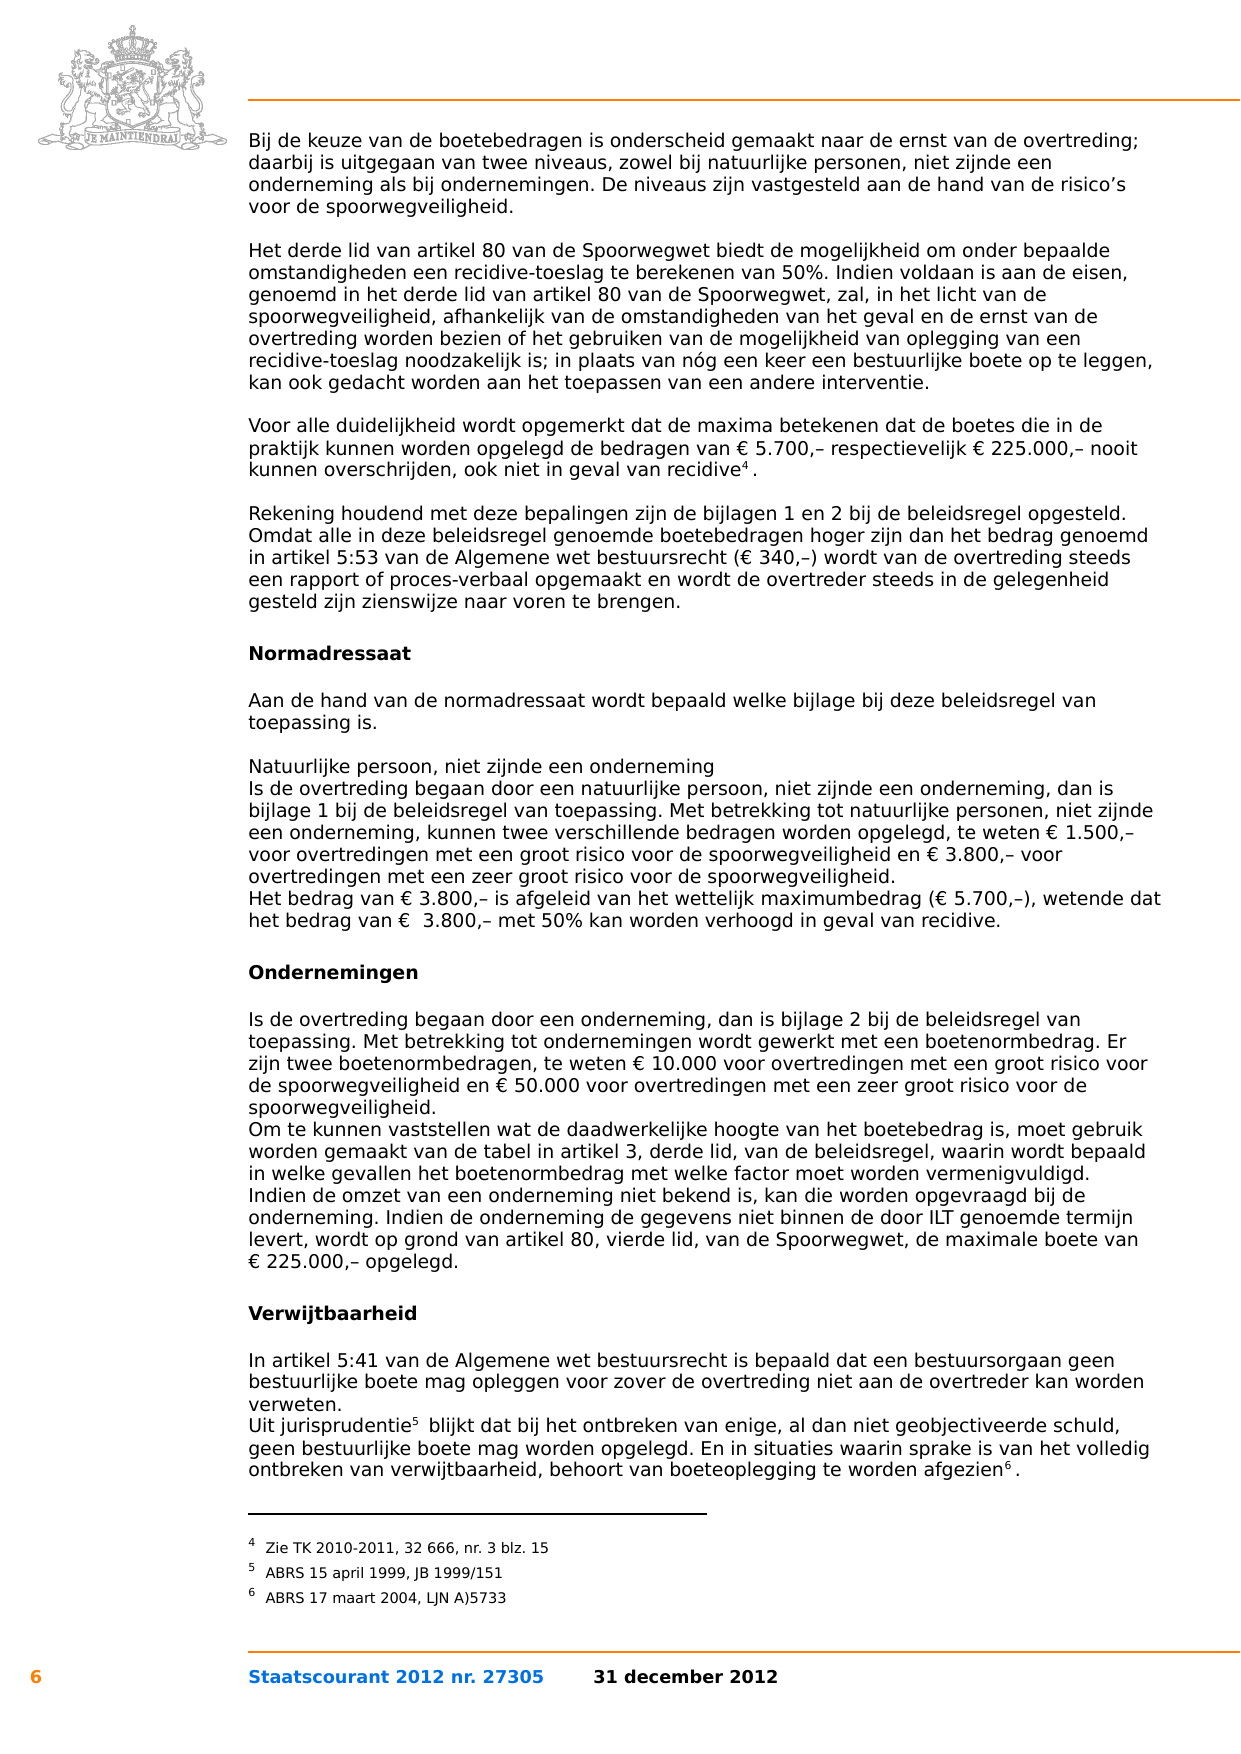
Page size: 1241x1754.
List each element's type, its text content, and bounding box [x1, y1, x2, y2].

text Het derde lid van artikel 80 van de Spoorwegwet biedt de mogelijkheid om onder bepaalde omstandigheden een recidive-toeslag te berekenen van 50%. Indien voldaan is aan de eisen, genoemd in het derde lid van artikel 80 van de Spoorwegwet, zal, in het licht van de spoorwegveiligheid, afhankelijk van de omstandigheden van het geval en de ernst van de overtreding worden bezien of het gebruiken van de mogelijkheid van oplegging van een recidive-toeslag noodzakelijk is; in plaats van nóg een keer een bestuurlijke boete op te leggen, kan ook gedacht worden aan het toepassen van een andere interventie. [248, 240, 1163, 393]
text Uit jurisprudentie blijkt dat bij het ontbreken van enige, al dan niet geobjectiveerde schuld, geen bestuurlijke boete mag worden opgelegd. En in situaties waarin sprake is van het volledig ontbreken van verwijtbaarheid, behoort van boeteoplegging te worden afgezien. [248, 1415, 1163, 1481]
text Natuurlijke persoon, niet zijnde een onderneming [248, 756, 1163, 778]
text ABRS 17 maart 2004, LJN A)5733 [248, 1586, 1163, 1608]
text Aan de hand van de normadressaat wordt bepaald welke bijlage bij deze beleidsregel van toepassing is. [248, 690, 1163, 734]
text Het bedrag van € 3.800,– is afgeleid van het wettelijk maximumbedrag (€ 5.700,–), wetende dat het bedrag van € 3.800,– met 50% kan worden verhoogd in geval van recidive. [248, 888, 1163, 932]
text Indien de omzet van een onderneming niet bekend is, kan die worden opgevraagd bij de onderneming. Indien de onderneming de gegevens niet binnen de door ILT genoemde termijn levert, wordt op grond van artikel 80, vierde lid, van de Spoorwegwet, de maximale boete van € 225.000,– opgelegd. [248, 1184, 1163, 1272]
subtitle Ondernemingen [248, 962, 1163, 984]
text Voor alle duidelijkheid wordt opgemerkt dat de maxima betekenen dat de boetes die in de praktijk kunnen worden opgelegd de bedragen van € 5.700,– respectievelijk € 225.000,– nooit kunnen overschrijden, ook niet in geval van recidive. [248, 415, 1163, 481]
text Om te kunnen vaststellen wat de daadwerkelijke hoogte van het boetebedrag is, moet gebruik worden gemaakt van de tabel in artikel 3, derde lid, van de beleidsregel, waarin wordt bepaald in welke gevallen het boetenormbedrag met welke factor moet worden vermenigvuldigd. [248, 1119, 1163, 1184]
text Rekening houdend met deze bepalingen zijn de bijlagen 1 en 2 bij de beleidsregel opgesteld. [248, 503, 1163, 525]
text In artikel 5:41 van de Algemene wet bestuursrecht is bepaald dat een bestuursorgaan geen bestuurlijke boete mag opleggen voor zover de overtreding niet aan de overtreder kan worden verweten. [248, 1349, 1163, 1415]
text Is de overtreding begaan door een onderneming, dan is bijlage 2 bij de beleidsregel van toepassing. Met betrekking tot ondernemingen wordt gewerkt met een boetenormbedrag. Er zijn twee boetenormbedragen, te weten € 10.000 voor overtredingen met een groot risico voor de spoorwegveiligheid en € 50.000 voor overtredingen met een zeer groot risico voor de spoorwegveiligheid. [248, 1009, 1163, 1119]
text Zie TK 2010-2011, 32 666, nr. 3 blz. 15 [248, 1536, 1163, 1558]
subtitle Verwijtbaarheid [248, 1302, 1163, 1324]
text Is de overtreding begaan door een natuurlijke persoon, niet zijnde een onderneming, dan is bijlage 1 bij de beleidsregel van toepassing. Met betrekking tot natuurlijke personen, niet zijnde een onderneming, kunnen twee verschillende bedragen worden opgelegd, te weten € 1.500,– voor overtredingen met een groot risico voor de spoorwegveiligheid en € 3.800,– voor overtredingen met een zeer groot risico voor de spoorwegveiligheid. [248, 778, 1163, 888]
text ABRS 15 april 1999, JB 1999/151 [248, 1561, 1163, 1583]
picture [38, 25, 227, 150]
subtitle Normadressaat [248, 643, 1163, 665]
text Bij de keuze van de boetebedragen is onderscheid gemaakt naar de ernst van de overtreding; daarbij is uitgegaan van twee niveaus, zowel bij natuurlijke personen, niet zijnde een onderneming als bij ondernemingen. De niveaus zijn vastgesteld aan de hand van de risico’s voor de spoorwegveiligheid. [248, 130, 1163, 218]
text Omdat alle in deze beleidsregel genoemde boetebedragen hoger zijn dan het bedrag genoemd in artikel 5:53 van de Algemene wet bestuursrecht (€ 340,–) wordt van de overtreding steeds een rapport of proces-verbaal opgemaakt en wordt de overtreder steeds in de gelegenheid gesteld zijn zienswijze naar voren te brengen. [248, 525, 1163, 613]
